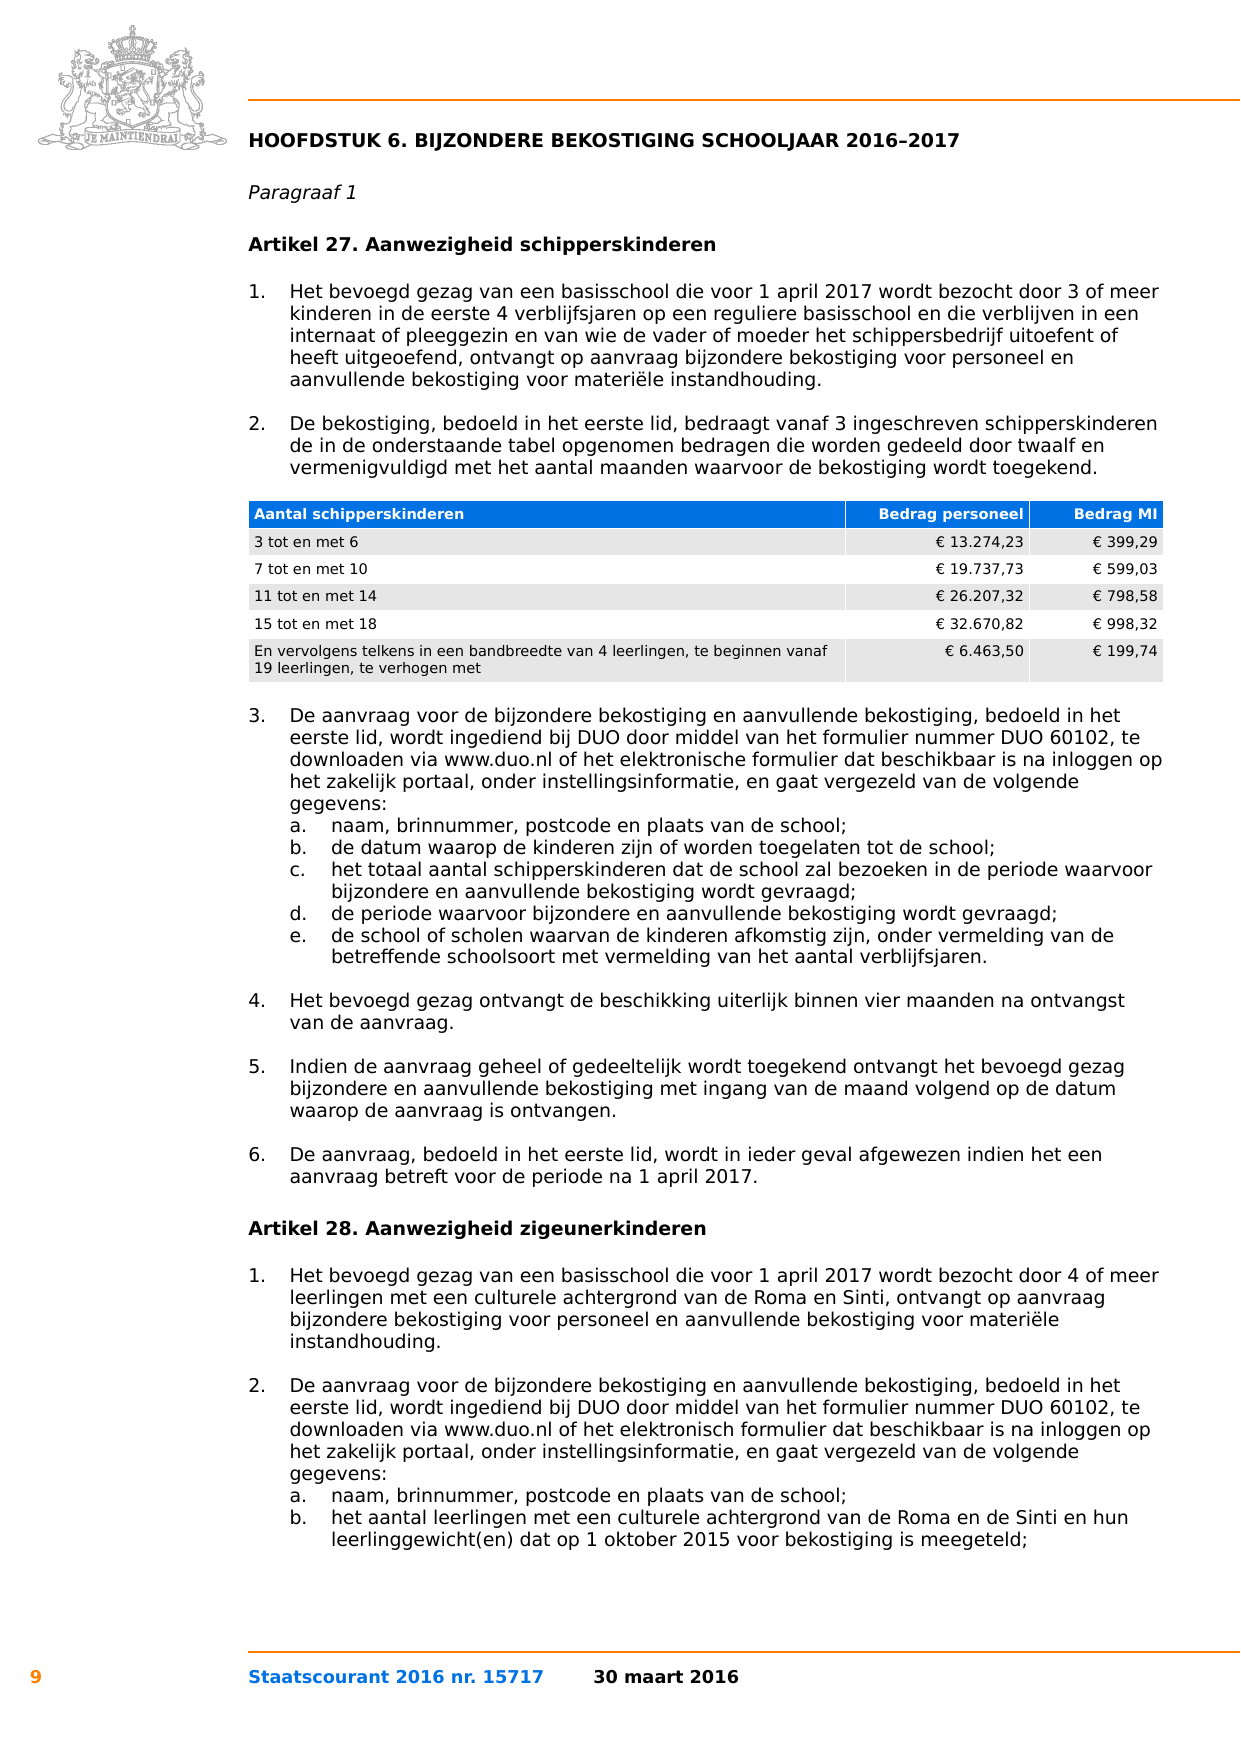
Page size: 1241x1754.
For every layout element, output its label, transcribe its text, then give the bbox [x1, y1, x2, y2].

table_cell € 599,03 [1030, 556, 1163, 583]
text a. naam, brinnummer, postcode en plaats van de school; [289, 814, 1163, 837]
table_cell En vervolgens telkens in een bandbreedte van 4 leerlingen, te beginnen vanaf 19 leerlingen, te verhogen met [249, 639, 845, 682]
text d. de periode waarvoor bijzondere en aanvullende bekostiging wordt gevraagd; [289, 902, 1163, 924]
subtitle Paragraaf 1 [248, 182, 1163, 204]
table_cell 3 tot en met 6 [249, 529, 845, 555]
table_header Bedrag personeel [846, 501, 1029, 528]
text 3. De aanvraag voor de bijzondere bekostiging en aanvullende bekostiging, bedoeld in het eerste lid, wordt ingediend bij DUO door middel van het formulier nummer DUO 60102, te downloaden via www.duo.nl of het elektronische formulier dat beschikbaar is na inloggen op het zakelijk portaal, onder instellingsinformatie, en gaat vergezeld van de volgende gegevens: [248, 705, 1163, 814]
table_cell € 13.274,23 [846, 529, 1029, 555]
table_cell € 6.463,50 [846, 639, 1029, 682]
text 5. Indien de aanvraag geheel of gedeeltelijk wordt toegekend ontvangt het bevoegd gezag bijzondere en aanvullende bekostiging met ingang van de maand volgend op de datum waarop de aanvraag is ontvangen. [248, 1056, 1163, 1122]
table_cell € 32.670,82 [846, 611, 1029, 637]
text 2. De aanvraag voor de bijzondere bekostiging en aanvullende bekostiging, bedoeld in het eerste lid, wordt ingediend bij DUO door middel van het formulier nummer DUO 60102, te downloaden via www.duo.nl of het elektronisch formulier dat beschikbaar is na inloggen op het zakelijk portaal, onder instellingsinformatie, en gaat vergezeld van de volgende gegevens: [248, 1375, 1163, 1484]
table_cell € 199,74 [1030, 639, 1163, 682]
subtitle Artikel 28. Aanwezigheid zigeunerkinderen [248, 1218, 1163, 1240]
table_cell € 19.737,73 [846, 556, 1029, 583]
table_header Bedrag MI [1030, 501, 1163, 528]
text 4. Het bevoegd gezag ontvangt de beschikking uiterlijk binnen vier maanden na ontvangst van de aanvraag. [248, 990, 1163, 1034]
subtitle Artikel 27. Aanwezigheid schipperskinderen [248, 234, 1163, 256]
table_cell 7 tot en met 10 [249, 556, 845, 583]
table_cell 15 tot en met 18 [249, 611, 845, 637]
text 1. Het bevoegd gezag van een basisschool die voor 1 april 2017 wordt bezocht door 4 of meer leerlingen met een culturele achtergrond van de Roma en Sinti, ontvangt op aanvraag bijzondere bekostiging voor personeel en aanvullende bekostiging voor materiële instandhouding. [248, 1265, 1163, 1353]
text 1. Het bevoegd gezag van een basisschool die voor 1 april 2017 wordt bezocht door 3 of meer kinderen in de eerste 4 verblijfsjaren op een reguliere basisschool en die verblijven in een internaat of pleeggezin en van wie de vader of moeder het schippersbedrijf uitoefent of heeft uitgeoefend, ontvangt op aanvraag bijzondere bekostiging voor personeel en aanvullende bekostiging voor materiële instandhouding. [248, 281, 1163, 391]
text 2. De bekostiging, bedoeld in het eerste lid, bedraagt vanaf 3 ingeschreven schipperskinderen de in de onderstaande tabel opgenomen bedragen die worden gedeeld door twaalf en vermenigvuldigd met het aantal maanden waarvoor de bekostiging wordt toegekend. [248, 413, 1163, 478]
table_cell € 798,58 [1030, 584, 1163, 610]
table_cell € 26.207,32 [846, 584, 1029, 610]
table_cell € 399,29 [1030, 529, 1163, 555]
text e. de school of scholen waarvan de kinderen afkomstig zijn, onder vermelding van de betreffende schoolsoort met vermelding van het aantal verblijfsjaren. [289, 924, 1163, 968]
table_header Aantal schipperskinderen [249, 501, 845, 528]
text b. het aantal leerlingen met een culturele achtergrond van de Roma en de Sinti en hun leerlinggewicht(en) dat op 1 oktober 2015 voor bekostiging is meegeteld; [289, 1507, 1163, 1551]
text a. naam, brinnummer, postcode en plaats van de school; [289, 1484, 1163, 1507]
text b. de datum waarop de kinderen zijn of worden toegelaten tot de school; [289, 837, 1163, 858]
text 6. De aanvraag, bedoeld in het eerste lid, wordt in ieder geval afgewezen indien het een aanvraag betreft voor de periode na 1 april 2017. [248, 1144, 1163, 1188]
table_cell 11 tot en met 14 [249, 584, 845, 610]
picture [38, 25, 227, 150]
text c. het totaal aantal schipperskinderen dat de school zal bezoeken in de periode waarvoor bijzondere en aanvullende bekostiging wordt gevraagd; [289, 858, 1163, 902]
table_cell € 998,32 [1030, 611, 1163, 637]
subtitle HOOFDSTUK 6. BIJZONDERE BEKOSTIGING SCHOOLJAAR 2016–2017 [248, 130, 1163, 152]
